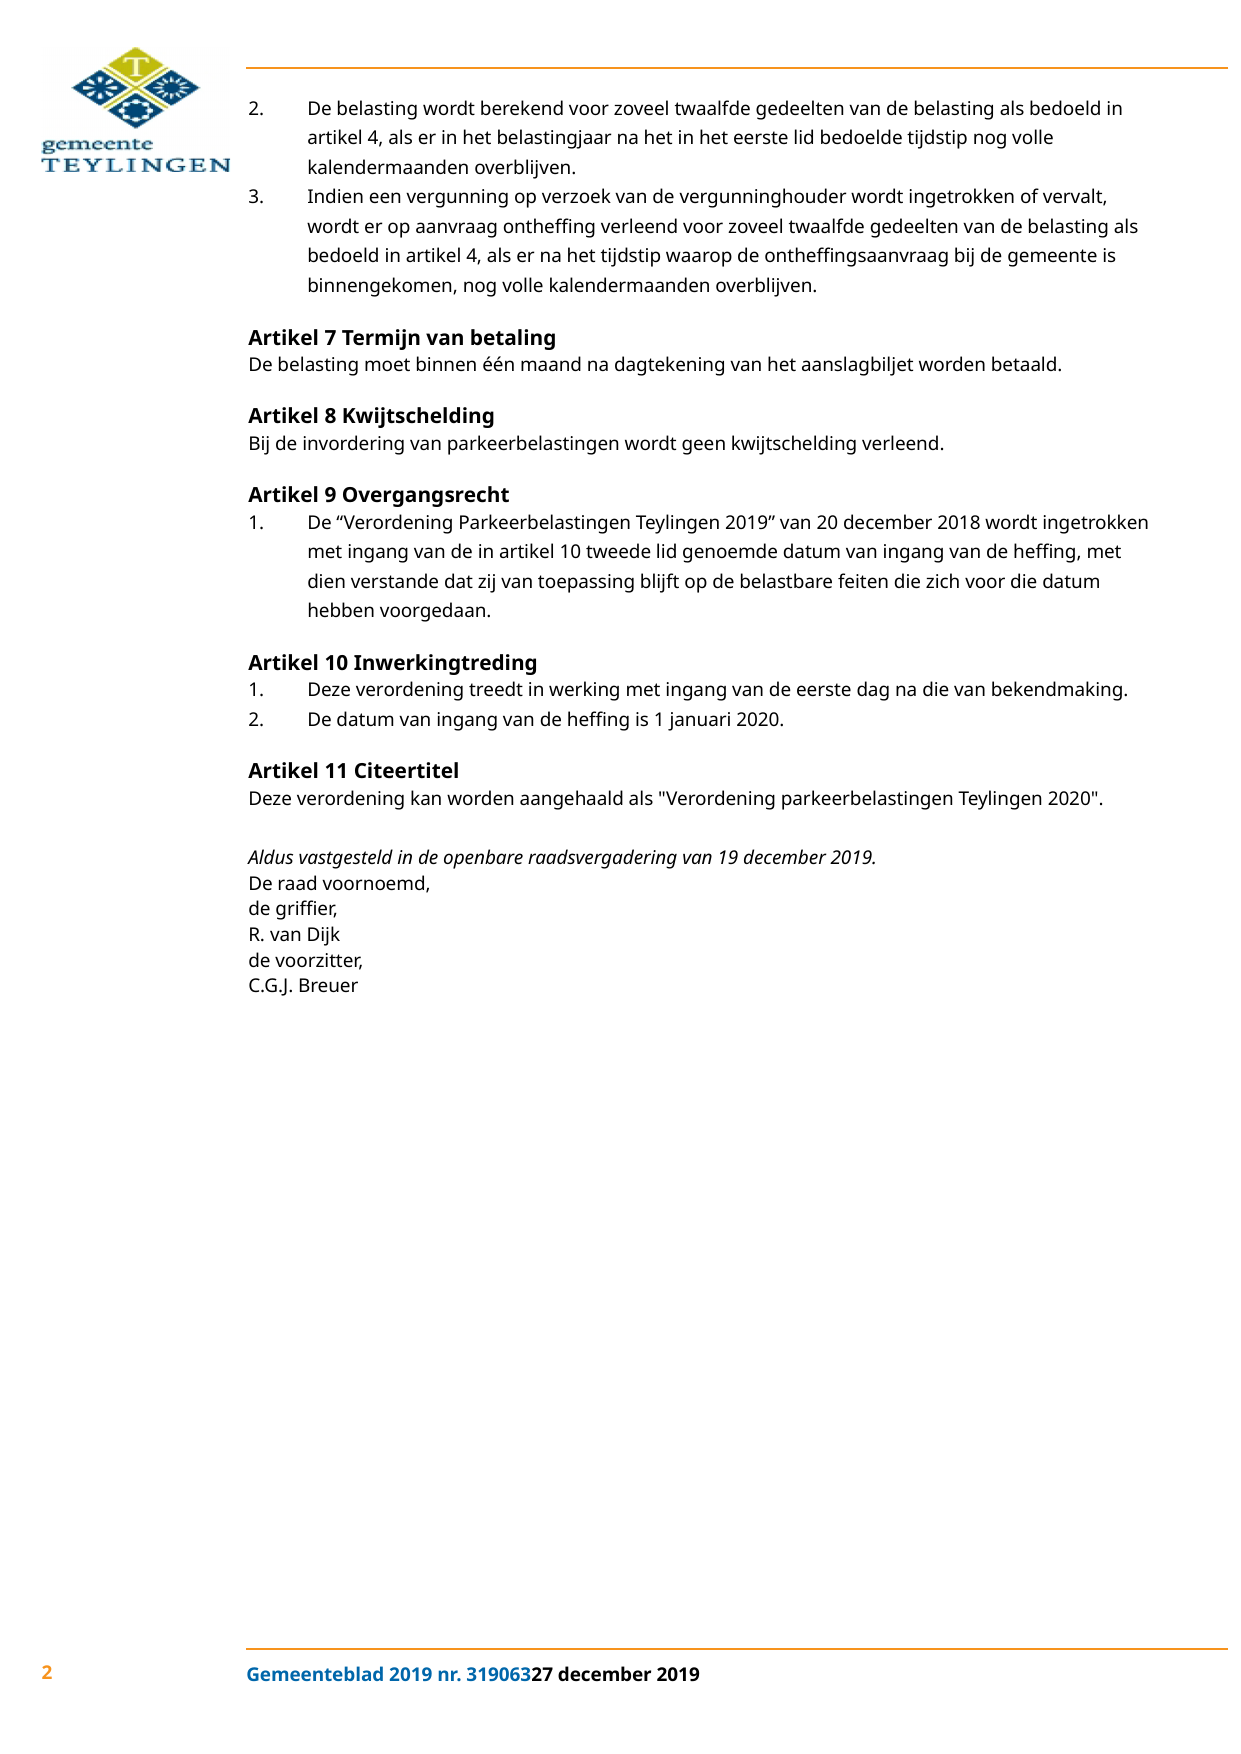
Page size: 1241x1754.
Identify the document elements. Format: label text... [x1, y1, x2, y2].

text Artikel 10 Inwerkingtreding [248, 648, 1152, 676]
text Bij de invordering van parkeerbelastingen wordt geen kwijtschelding verleend. [248, 430, 1152, 456]
text De belasting moet binnen één maand na dagtekening van het aanslagbiljet worden betaald. [248, 351, 1152, 377]
text de griffier, [248, 896, 1152, 921]
text Artikel 9 Overgangsrecht [248, 480, 1152, 509]
picture [41, 47, 231, 172]
text Artikel 11 Citeertitel [248, 756, 1152, 785]
text C.G.J. Breuer [248, 973, 1152, 998]
text Artikel 7 Termijn van betaling [248, 323, 1152, 351]
list Indien een vergunning op verzoek van de vergunninghouder wordt ingetrokken of vervalt, wordt er op aanvraag ontheffing verleend voor zoveel twaalfde gedeelten van de belasting als bedoeld in artikel 4, als er na het tijdstip waarop de ontheffingsaanvraag bij de gemeente is binnengekomen, nog volle kalendermaanden overblijven. [248, 183, 1152, 298]
text Deze verordening kan worden aangehaald als "Verordening parkeerbelastingen Teylingen 2020". [248, 785, 1152, 811]
list Deze verordening treedt in werking met ingang van de eerste dag na die van bekendmaking. [248, 676, 1152, 702]
text Artikel 8 Kwijtschelding [248, 402, 1152, 430]
text Aldus vastgesteld in de openbare raadsvergadering van 19 december 2019. [248, 844, 1152, 870]
text De raad voornoemd, [248, 870, 1152, 896]
list De belasting wordt berekend voor zoveel twaalfde gedeelten van de belasting als bedoeld in artikel 4, als er in het belastingjaar na het in het eerste lid bedoelde tijdstip nog volle kalendermaanden overblijven. [248, 95, 1152, 180]
text R. van Dijk [248, 921, 1152, 947]
list De datum van ingang van de heffing is 1 januari 2020. [248, 706, 1152, 732]
text de voorzitter, [248, 947, 1152, 973]
list De “Verordening Parkeerbelastingen Teylingen 2019” van 20 december 2018 wordt ingetrokken met ingang van de in artikel 10 tweede lid genoemde datum van ingang van de heffing, met dien verstande dat zij van toepassing blijft op de belastbare feiten die zich voor die datum hebben voorgedaan. [248, 509, 1152, 623]
